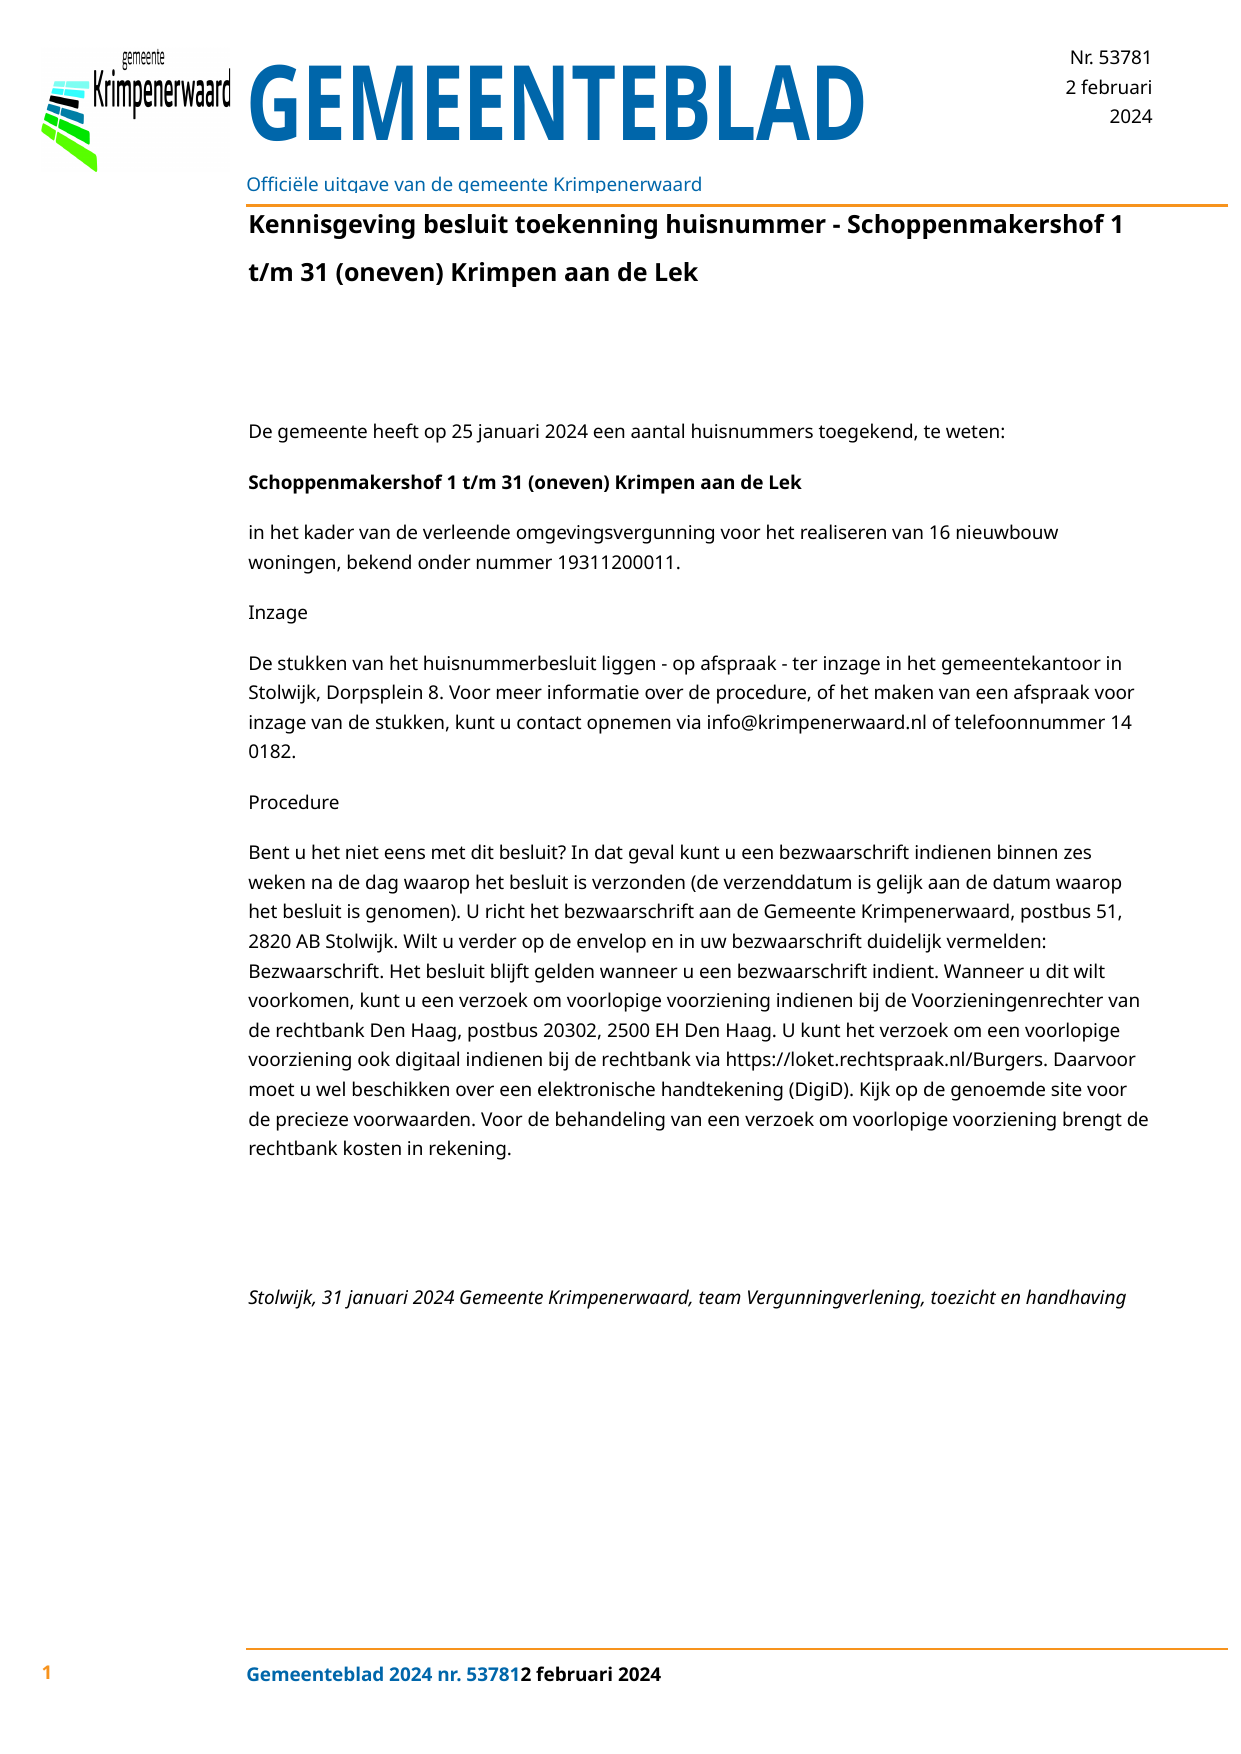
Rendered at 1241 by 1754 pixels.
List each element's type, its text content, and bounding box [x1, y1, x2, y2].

text Procedure [248, 789, 1152, 815]
text De gemeente heeft op 25 januari 2024 een aantal huisnummers toegekend, te weten: [248, 419, 1152, 444]
text Bent u het niet eens met dit besluit? In dat geval kunt u een bezwaarschrift indienen binnen zes weken na de dag waarop het besluit is verzonden (de verzenddatum is gelijk aan de datum waarop het besluit is genomen). U richt het bezwaarschrift aan de Gemeente Krimpenerwaard, postbus 51, 2820 AB Stolwijk. Wilt u verder op de envelop en in uw bezwaarschrift duidelijk vermelden: Bezwaarschrift. Het besluit blijft gelden wanneer u een bezwaarschrift indient. Wanneer u dit wilt voorkomen, kunt u een verzoek om voorlopige voorziening indienen bij de Voorzieningenrechter van de rechtbank Den Haag, postbus 20302, 2500 EH Den Haag. U kunt het verzoek om een voorlopige voorziening ook digitaal indienen bij de rechtbank via https://loket.rechtspraak.nl/Burgers. Daarvoor moet u wel beschikken over een elektronische handtekening (DigiD). Kijk op de genoemde site voor de precieze voorwaarden. Voor de behandeling van een verzoek om voorlopige voorziening brengt de rechtbank kosten in rekening. [248, 839, 1152, 1161]
text Kennisgeving besluit toekenning huisnummer - Schoppenmakershof 1 t/m 31 (oneven) Krimpen aan de Lek [248, 207, 1152, 288]
text Stolwijk, 31 januari 2024 Gemeente Krimpenerwaard, team Vergunningverlening, toezicht en handhaving [248, 1284, 1152, 1310]
text Inzage [248, 599, 1152, 625]
text Schoppenmakershof 1 t/m 31 (oneven) Krimpen aan de Lek [248, 469, 1152, 495]
text De stukken van het huisnummerbesluit liggen - op afspraak - ter inzage in het gemeentekantoor in Stolwijk, Dorpsplein 8. Voor meer informatie over de procedure, of het maken van een afspraak voor inzage van de stukken, kunt u contact opnemen via info@krimpenerwaard.nl of telefoonnummer 14 0182. [248, 650, 1152, 764]
text in het kader van de verleende omgevingsvergunning voor het realiseren van 16 nieuwbouw woningen, bekend onder nummer 19311200011. [248, 519, 1152, 575]
picture [41, 47, 231, 172]
